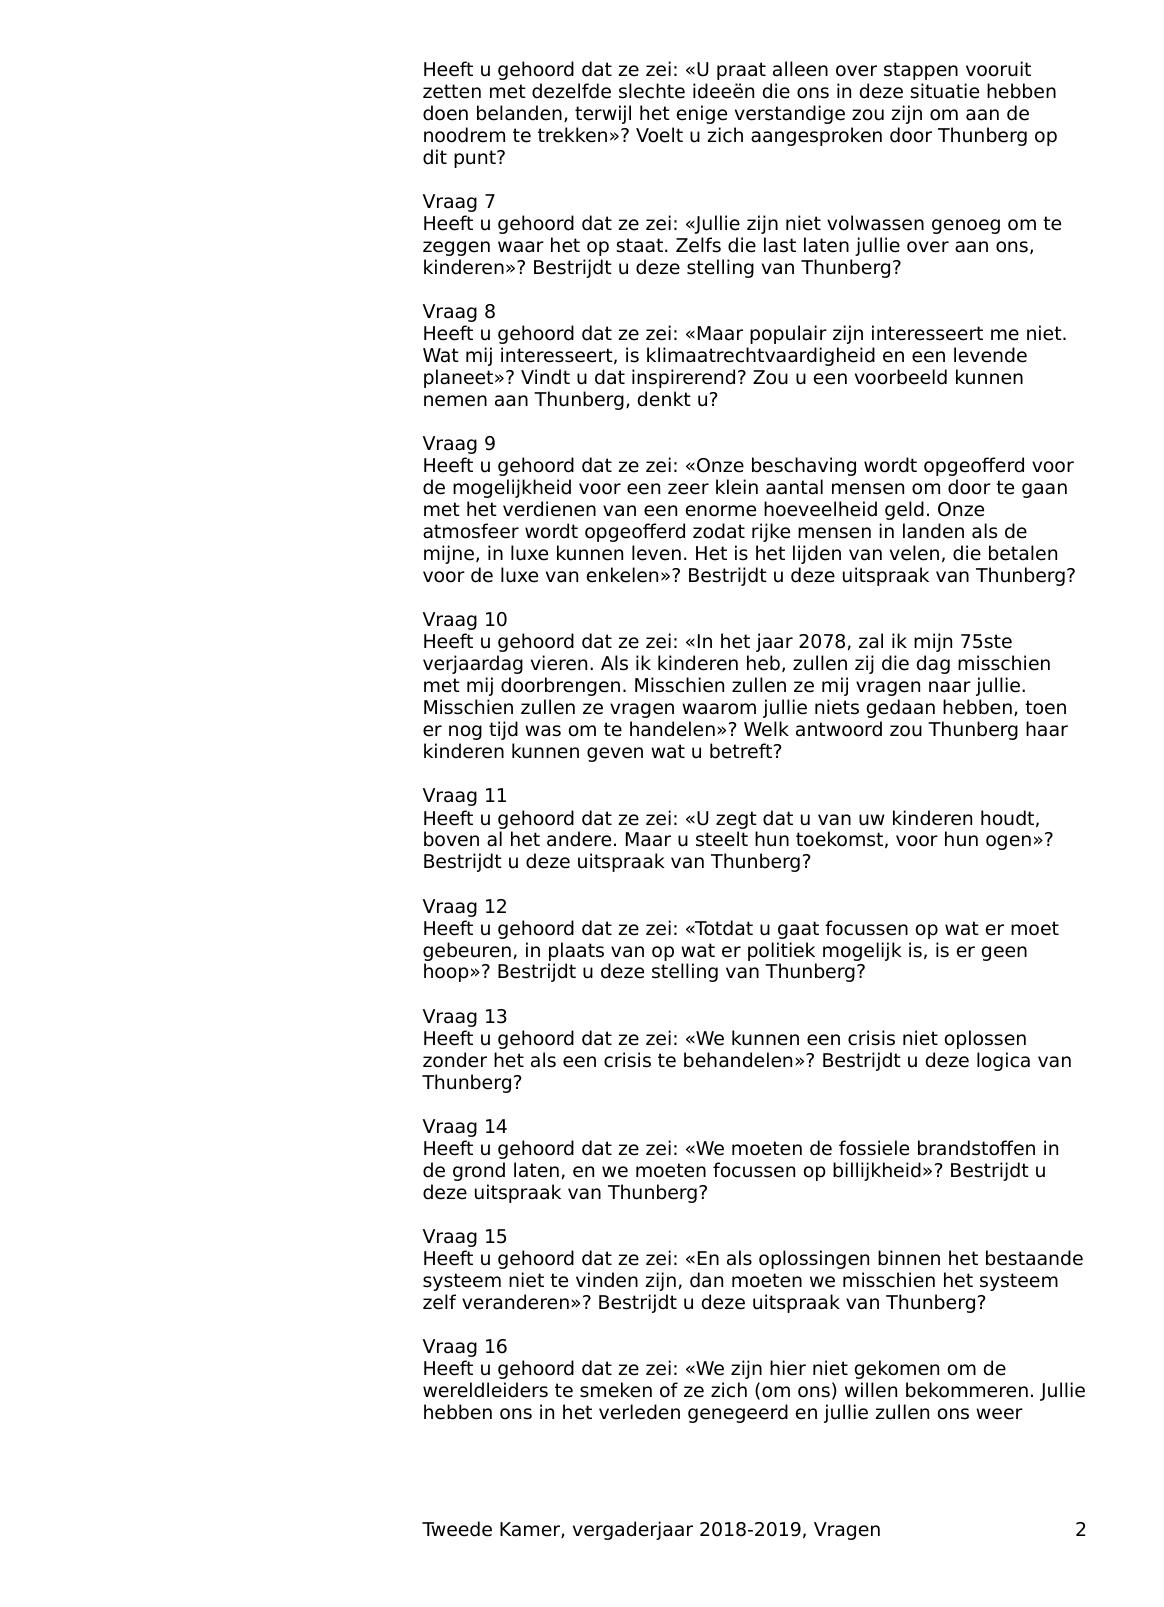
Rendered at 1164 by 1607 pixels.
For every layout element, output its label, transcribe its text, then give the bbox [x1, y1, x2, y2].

text Vraag 11 [422, 785, 1087, 807]
text Vraag 8 [422, 301, 1087, 323]
text Heeft u gehoord dat ze zei: «We moeten de fossiele brandstoffen in de grond laten, en we moeten focussen op billijkheid»? Bestrijdt u deze uitspraak van Thunberg? [422, 1138, 1087, 1204]
text Heeft u gehoord dat ze zei: «In het jaar 2078, zal ik mijn 75ste verjaardag vieren. Als ik kinderen heb, zullen zij die dag misschien met mij doorbrengen. Misschien zullen ze mij vragen naar jullie. Misschien zullen ze vragen waarom jullie niets gedaan hebben, toen er nog tijd was om te handelen»? Welk antwoord zou Thunberg haar kinderen kunnen geven wat u betreft? [422, 631, 1087, 763]
text Heeft u gehoord dat ze zei: «Totdat u gaat focussen op wat er moet gebeuren, in plaats van op wat er politiek mogelijk is, is er geen hoop»? Bestrijdt u deze stelling van Thunberg? [422, 917, 1087, 983]
text Heeft u gehoord dat ze zei: «En als oplossingen binnen het bestaande systeem niet te vinden zijn, dan moeten we misschien het systeem zelf veranderen»? Bestrijdt u deze uitspraak van Thunberg? [422, 1248, 1087, 1314]
text Vraag 13 [422, 1006, 1087, 1028]
text Heeft u gehoord dat ze zei: «Jullie zijn niet volwassen genoeg om te zeggen waar het op staat. Zelfs die last laten jullie over aan ons, kinderen»? Bestrijdt u deze stelling van Thunberg? [422, 213, 1087, 279]
text Heeft u gehoord dat ze zei: «We kunnen een crisis niet oplossen zonder het als een crisis te behandelen»? Bestrijdt u deze logica van Thunberg? [422, 1028, 1087, 1093]
text Heeft u gehoord dat ze zei: «We zijn hier niet gekomen om de wereldleiders te smeken of ze zich (om ons) willen bekommeren. Jullie hebben ons in het verleden genegeerd en jullie zullen ons weer [422, 1358, 1087, 1424]
text Heeft u gehoord dat ze zei: «Onze beschaving wordt opgeofferd voor de mogelijkheid voor een zeer klein aantal mensen om door te gaan met het verdienen van een enorme hoeveelheid geld. Onze atmosfeer wordt opgeofferd zodat rijke mensen in landen als de mijne, in luxe kunnen leven. Het is het lijden van velen, die betalen voor de luxe van enkelen»? Bestrijdt u deze uitspraak van Thunberg? [422, 455, 1087, 587]
text Heeft u gehoord dat ze zei: «U zegt dat u van uw kinderen houdt, boven al het andere. Maar u steelt hun toekomst, voor hun ogen»? Bestrijdt u deze uitspraak van Thunberg? [422, 807, 1087, 873]
text Vraag 9 [422, 433, 1087, 455]
text Vraag 16 [422, 1336, 1087, 1358]
text Vraag 15 [422, 1226, 1087, 1248]
text Vraag 14 [422, 1116, 1087, 1138]
text Heeft u gehoord dat ze zei: «Maar populair zijn interesseert me niet. Wat mij interesseert, is klimaatrechtvaardigheid en een levende planeet»? Vindt u dat inspirerend? Zou u een voorbeeld kunnen nemen aan Thunberg, denkt u? [422, 323, 1087, 411]
text Heeft u gehoord dat ze zei: «U praat alleen over stappen vooruit zetten met dezelfde slechte ideeën die ons in deze situatie hebben doen belanden, terwijl het enige verstandige zou zijn om aan de noodrem te trekken»? Voelt u zich aangesproken door Thunberg op dit punt? [422, 59, 1087, 169]
text Vraag 7 [422, 191, 1087, 213]
text Vraag 10 [422, 609, 1087, 631]
text Vraag 12 [422, 896, 1087, 917]
